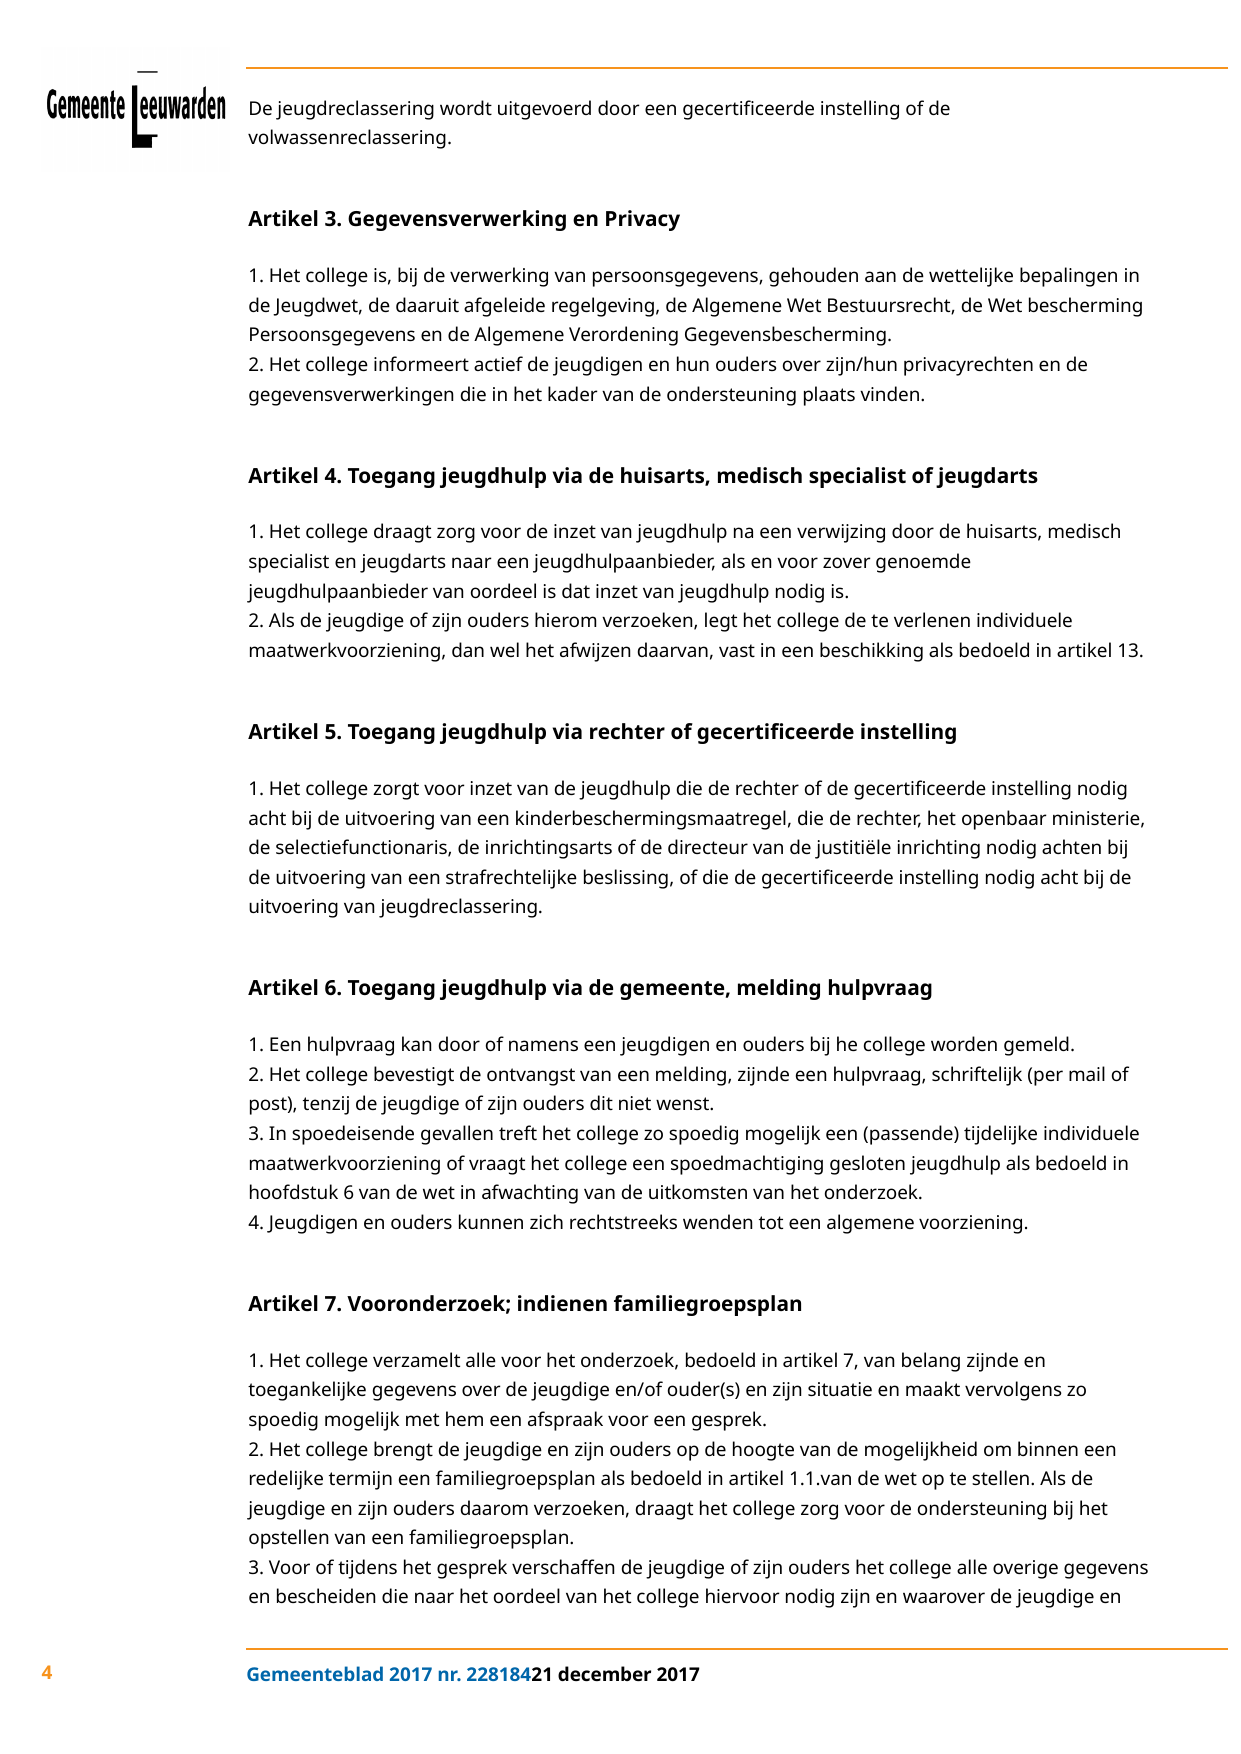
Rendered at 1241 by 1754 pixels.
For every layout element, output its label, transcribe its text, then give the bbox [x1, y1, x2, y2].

text 1. Het college is, bij de verwerking van persoonsgegevens, gehouden aan de wettelijke bepalingen in de Jeugdwet, de daaruit afgeleide regelgeving, de Algemene Wet Bestuursrecht, de Wet bescherming Persoonsgegevens en de Algemene Verordening Gegevensbescherming. [248, 262, 1152, 347]
text 2. Als de jeugdige of zijn ouders hierom verzoeken, legt het college de te verlenen individuele maatwerkvoorziening, dan wel het afwijzen daarvan, vast in een beschikking als bedoeld in artikel 13. [248, 607, 1152, 663]
text 2. Het college bevestigt de ontvangst van een melding, zijnde een hulpvraag, schriftelijk (per mail of post), tenzij de jeugdige of zijn ouders dit niet wenst. [248, 1061, 1152, 1116]
text 3. In spoedeisende gevallen treft het college zo spoedig mogelijk een (passende) tijdelijke individuele maatwerkvoorziening of vraagt het college een spoedmachtiging gesloten jeugdhulp als bedoeld in hoofdstuk 6 van de wet in afwachting van de uitkomsten van het onderzoek. [248, 1120, 1152, 1205]
text 2. Het college informeert actief de jeugdigen en hun ouders over zijn/hun privacyrechten en de gegevensverwerkingen die in het kader van de ondersteuning plaats vinden. [248, 351, 1152, 406]
text 1. Een hulpvraag kan door of namens een jeugdigen en ouders bij he college worden gemeld. [248, 1031, 1152, 1057]
text 1. Het college draagt zorg voor de inzet van jeugdhulp na een verwijzing door de huisarts, medisch specialist en jeugdarts naar een jeugdhulpaanbieder, als en voor zover genoemde jeugdhulpaanbieder van oordeel is dat inzet van jeugdhulp nodig is. [248, 519, 1152, 604]
text 2. Het college brengt de jeugdige en zijn ouders op de hoogte van de mogelijkheid om binnen een redelijke termijn een familiegroepsplan als bedoeld in artikel 1.1.van de wet op te stellen. Als de jeugdige en zijn ouders daarom verzoeken, draagt het college zorg voor de ondersteuning bij het opstellen van een familiegroepsplan. [248, 1436, 1152, 1550]
text 4. Jeugdigen en ouders kunnen zich rechtstreeks wenden tot een algemene voorziening. [248, 1209, 1152, 1235]
text De jeugdreclassering wordt uitgevoerd door een gecertificeerde instelling of de volwassenreclassering. [248, 95, 1152, 150]
text 3. Voor of tijdens het gesprek verschaffen de jeugdige of zijn ouders het college alle overige gegevens en bescheiden die naar het oordeel van het college hiervoor nodig zijn en waarover de jeugdige en [248, 1554, 1152, 1609]
text Artikel 4. Toegang jeugdhulp via de huisarts, medisch specialist of jeugdarts [248, 461, 1152, 489]
picture [41, 47, 231, 172]
text Artikel 5. Toegang jeugdhulp via rechter of gecertificeerde instelling [248, 717, 1152, 746]
text Artikel 7. Vooronderzoek; indienen familiegroepsplan [248, 1289, 1152, 1317]
text 1. Het college verzamelt alle voor het onderzoek, bedoeld in artikel 7, van belang zijnde en toegankelijke gegevens over de jeugdige en/of ouder(s) en zijn situatie en maakt vervolgens zo spoedig mogelijk met hem een afspraak voor een gesprek. [248, 1347, 1152, 1432]
text 1. Het college zorgt voor inzet van de jeugdhulp die de rechter of de gecertificeerde instelling nodig acht bij de uitvoering van een kinderbeschermingsmaatregel, die de rechter, het openbaar ministerie, de selectiefunctionaris, de inrichtingsarts of de directeur van de justitiële inrichting nodig achten bij de uitvoering van een strafrechtelijke beslissing, of die de gecertificeerde instelling nodig acht bij de uitvoering van jeugdreclassering. [248, 775, 1152, 919]
text Artikel 6. Toegang jeugdhulp via de gemeente, melding hulpvraag [248, 973, 1152, 1002]
text Artikel 3. Gegevensverwerking en Privacy [248, 204, 1152, 233]
